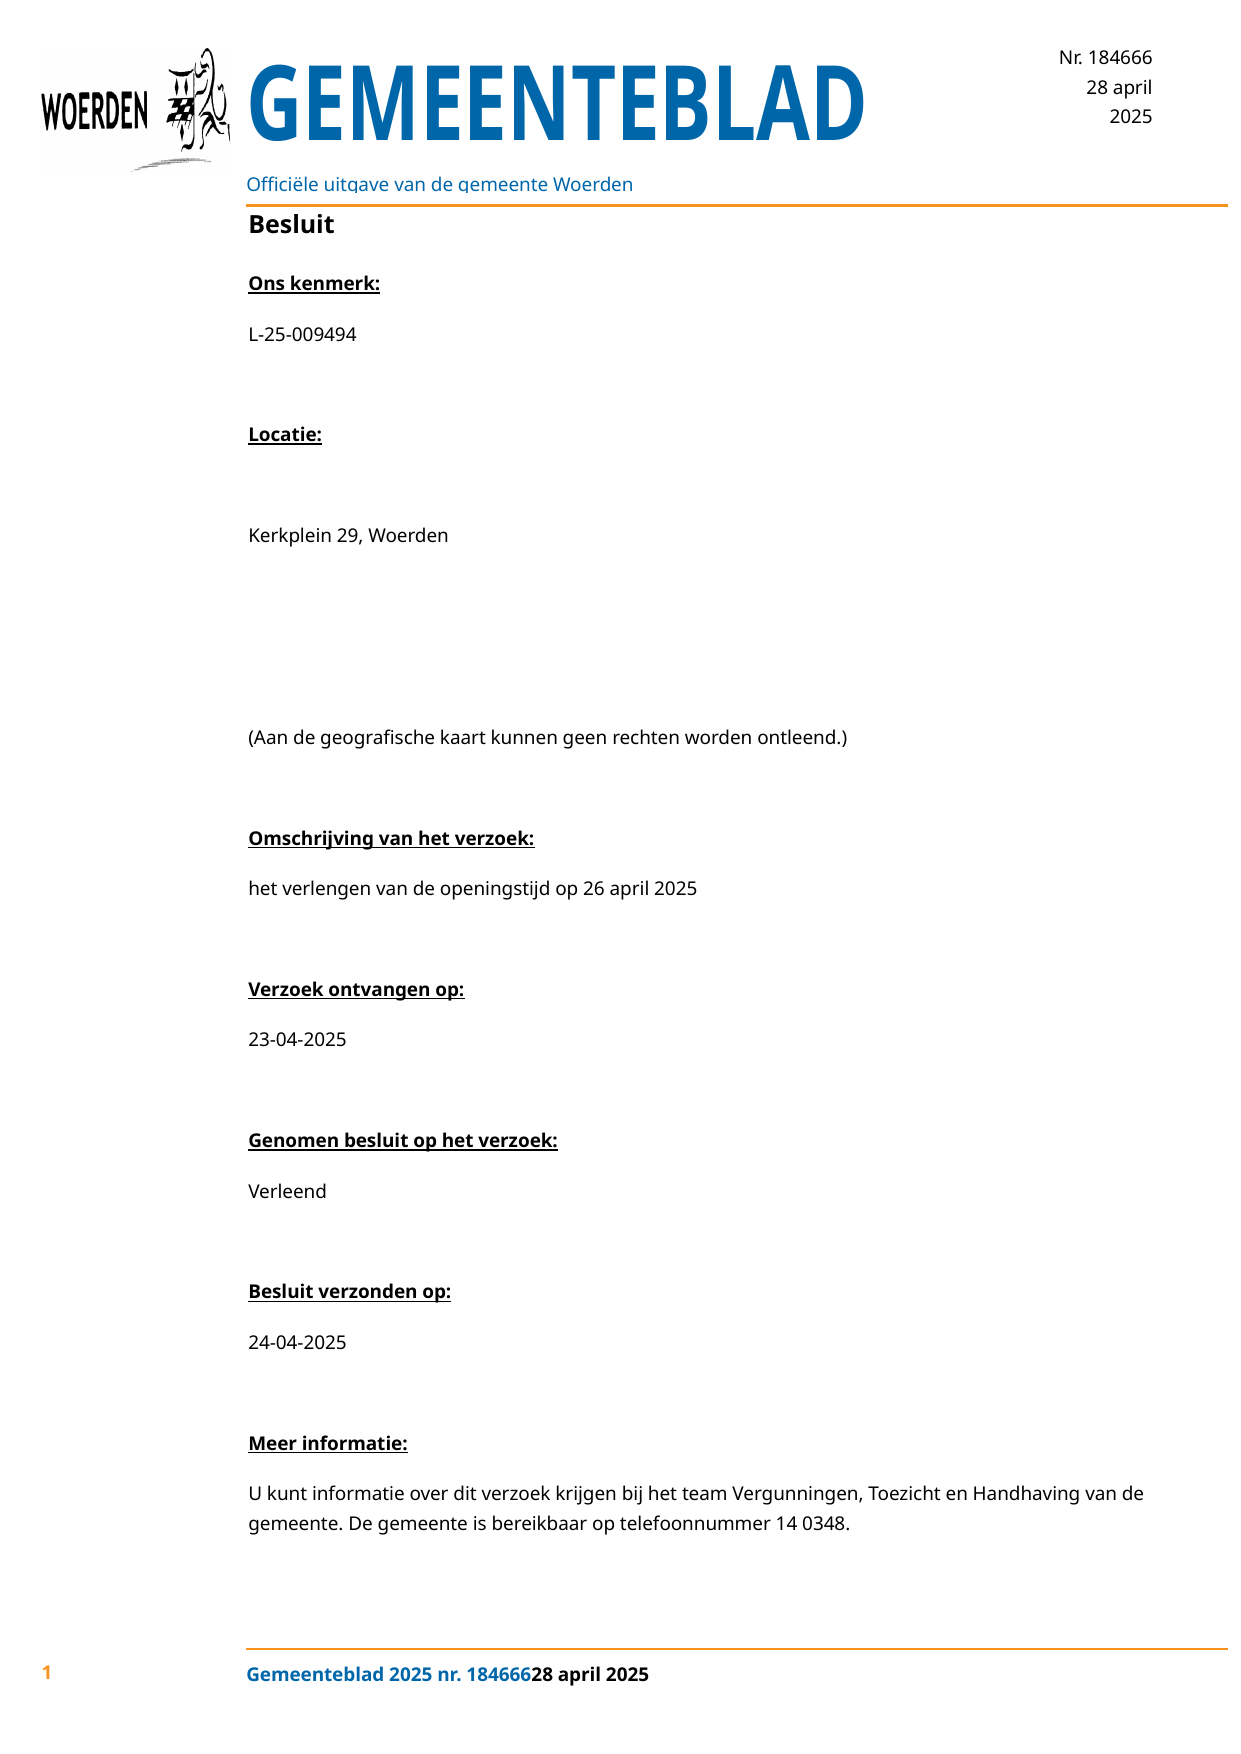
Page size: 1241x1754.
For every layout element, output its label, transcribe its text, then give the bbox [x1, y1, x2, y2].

text Locatie: [248, 422, 1152, 447]
text Ons kenmerk: [248, 270, 1152, 296]
text U kunt informatie over dit verzoek krijgen bij het team Vergunningen, Toezicht en Handhaving van de gemeente. De gemeente is bereikbaar op telefoonnummer 14 0348. [248, 1480, 1152, 1536]
text (Aan de geografische kaart kunnen geen rechten worden ontleend.) [248, 724, 1152, 750]
text 24-04-2025 [248, 1329, 1152, 1355]
picture [41, 47, 231, 172]
text Besluit verzonden op: [248, 1279, 1152, 1304]
text L-25-009494 [248, 321, 1152, 346]
text Verzoek ontvangen op: [248, 976, 1152, 1002]
text Omschrijving van het verzoek: [248, 825, 1152, 851]
text Verleend [248, 1178, 1152, 1203]
text 23-04-2025 [248, 1027, 1152, 1052]
text Kerkplein 29, Woerden [248, 522, 1152, 548]
text Meer informatie: [248, 1430, 1152, 1456]
text Genomen besluit op het verzoek: [248, 1127, 1152, 1153]
text het verlengen van de openingstijd op 26 april 2025 [248, 875, 1152, 901]
text Besluit [248, 207, 1152, 241]
